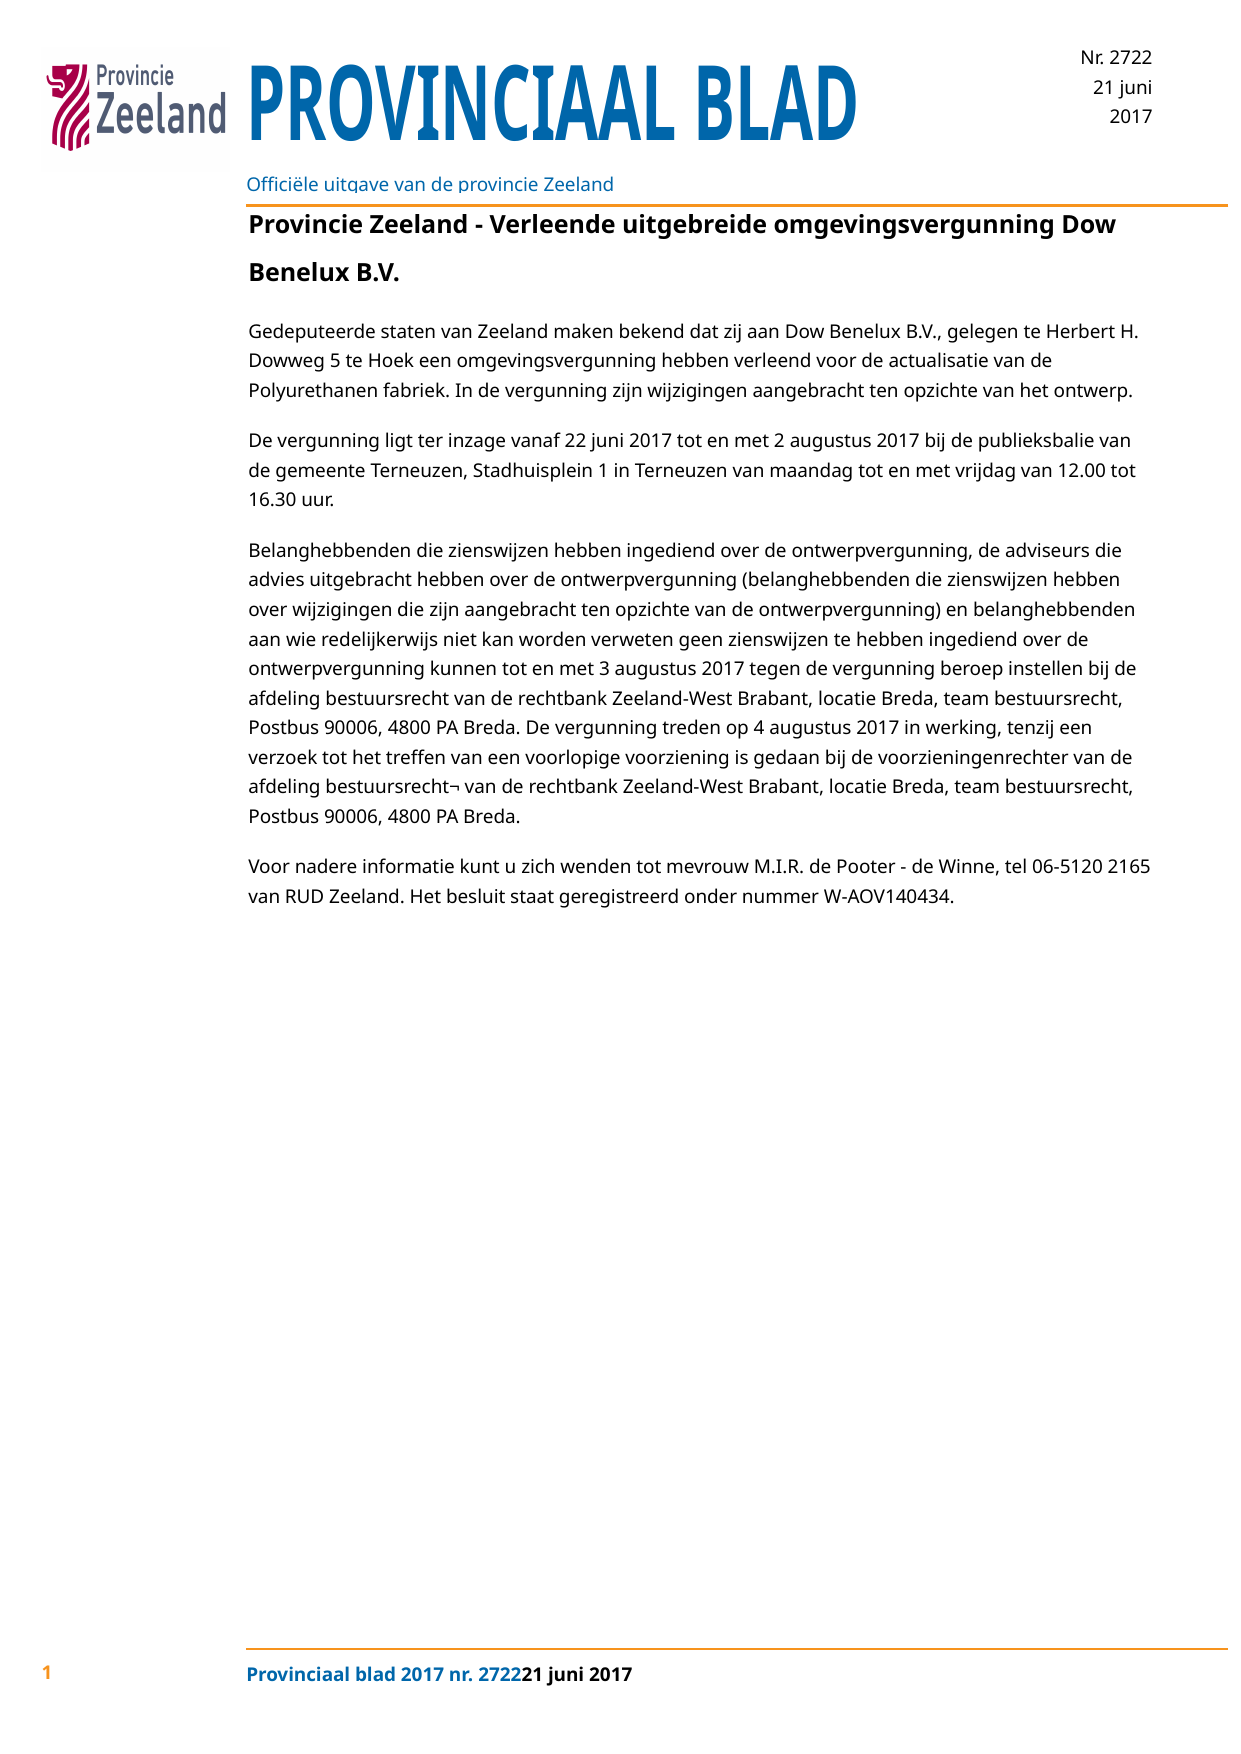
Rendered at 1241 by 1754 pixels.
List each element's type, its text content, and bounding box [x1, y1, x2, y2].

text Gedeputeerde staten van Zeeland maken bekend dat zij aan Dow Benelux B.V., gelegen te Herbert H. Dowweg 5 te Hoek een omgevingsvergunning hebben verleend voor de actualisatie van de Polyurethanen fabriek. In de vergunning zijn wijzigingen aangebracht ten opzichte van het ontwerp. [248, 318, 1152, 403]
picture [41, 47, 231, 172]
text Provincie Zeeland - Verleende uitgebreide omgevingsvergunning Dow Benelux B.V. [248, 207, 1152, 288]
text Voor nadere informatie kunt u zich wenden tot mevrouw M.I.R. de Pooter - de Winne, tel 06-5120 2165 van RUD Zeeland. Het besluit staat geregistreerd onder nummer W-AOV140434. [248, 854, 1152, 909]
text De vergunning ligt ter inzage vanaf 22 juni 2017 tot en met 2 augustus 2017 bij de publieksbalie van de gemeente Terneuzen, Stadhuisplein 1 in Terneuzen van maandag tot en met vrijdag van 12.00 tot 16.30 uur. [248, 427, 1152, 512]
text Belanghebbenden die zienswijzen hebben ingediend over de ontwerpvergunning, de adviseurs die advies uitgebracht hebben over de ontwerpvergunning (belanghebbenden die zienswijzen hebben over wijzigingen die zijn aangebracht ten opzichte van de ontwerpvergunning) en belanghebbenden aan wie redelijkerwijs niet kan worden verweten geen zienswijzen te hebben ingediend over de ontwerpvergunning kunnen tot en met 3 augustus 2017 tegen de vergunning beroep instellen bij de afdeling bestuursrecht van de rechtbank Zeeland-West Brabant, locatie Breda, team bestuursrecht, Postbus 90006, 4800 PA Breda. De vergunning treden op 4 augustus 2017 in werking, tenzij een verzoek tot het treffen van een voorlopige voorziening is gedaan bij de voorzieningenrechter van de afdeling bestuursrecht¬ van de rechtbank Zeeland-West Brabant, locatie Breda, team bestuursrecht, Postbus 90006, 4800 PA Breda. [248, 537, 1152, 829]
